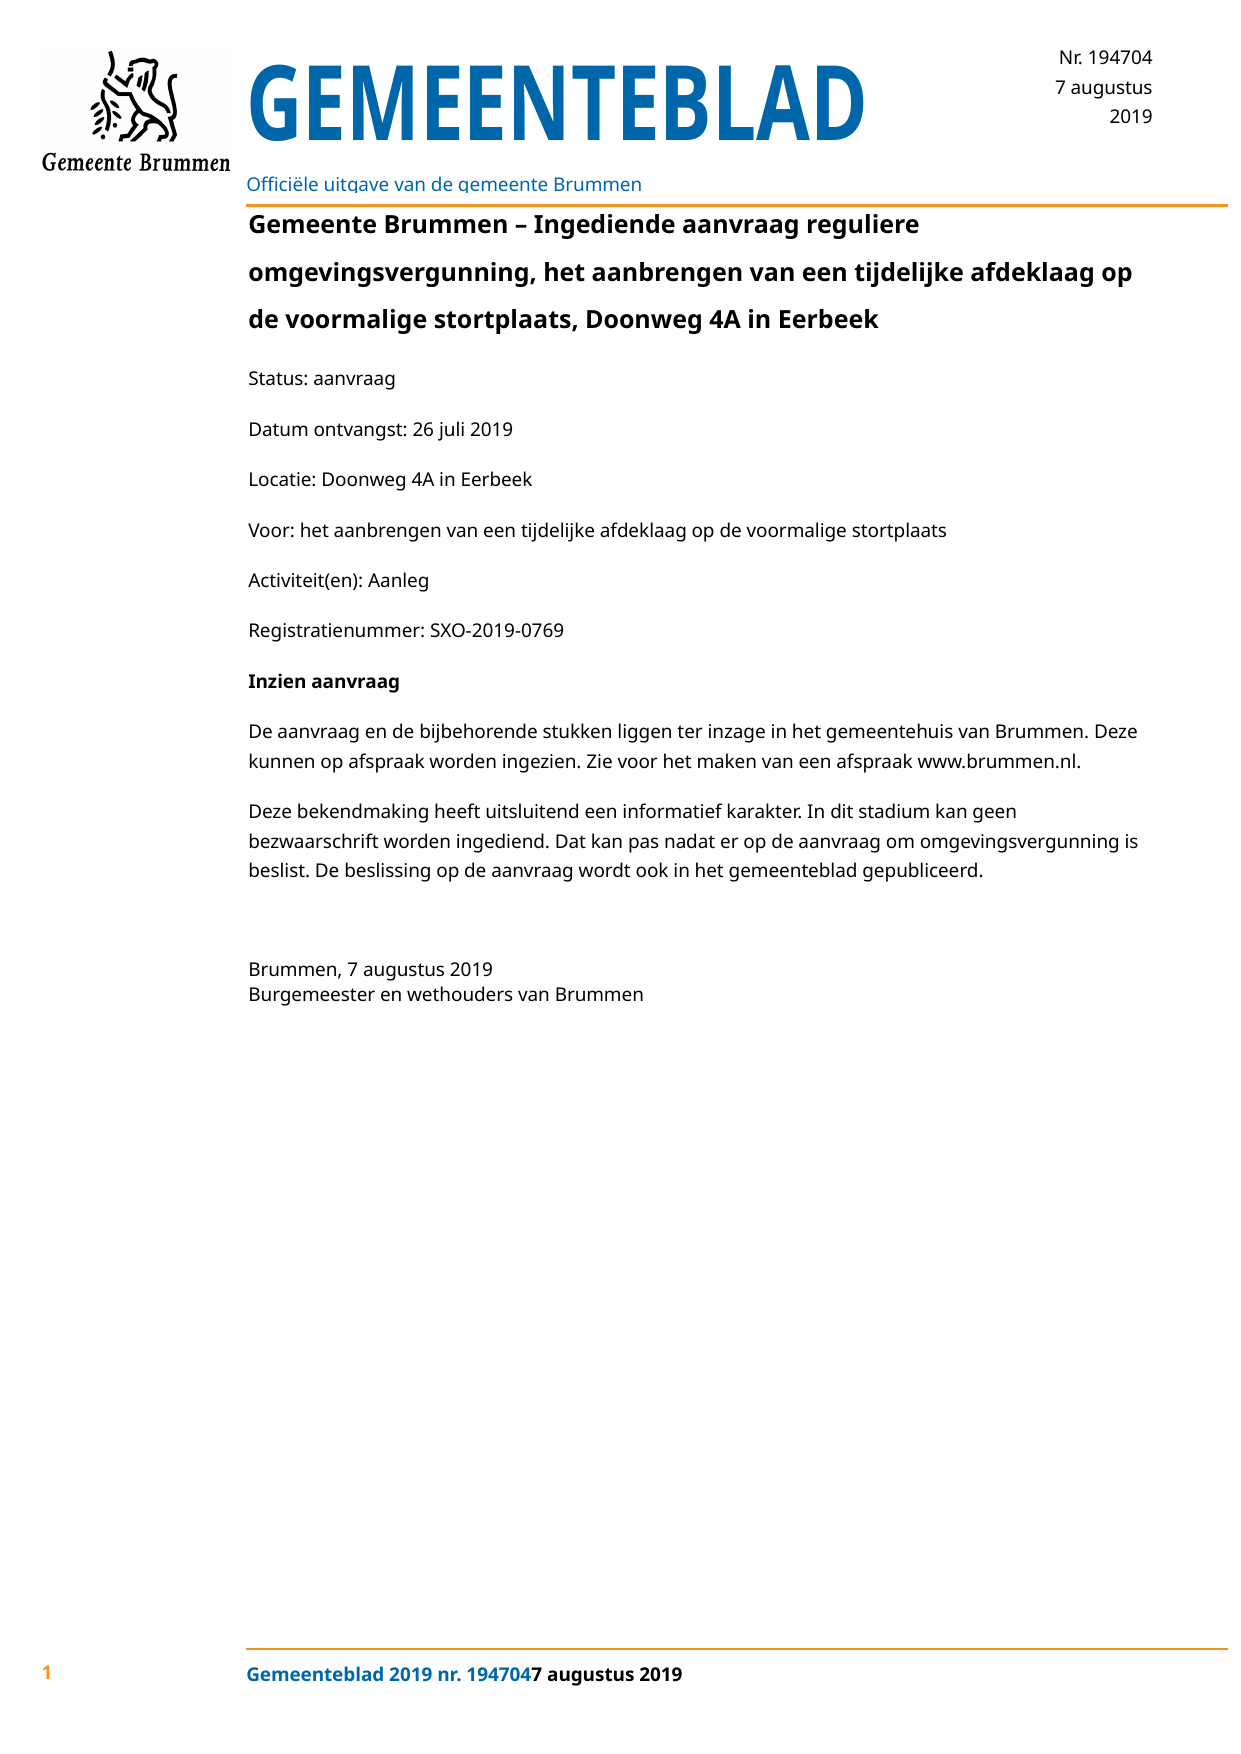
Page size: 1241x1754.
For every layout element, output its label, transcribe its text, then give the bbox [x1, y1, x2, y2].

text De aanvraag en de bijbehorende stukken liggen ter inzage in het gemeentehuis van Brummen. Deze kunnen op afspraak worden ingezien. Zie voor het maken van een afspraak www.brummen.nl. [248, 718, 1152, 774]
picture [41, 47, 231, 172]
text Voor: het aanbrengen van een tijdelijke afdeklaag op de voormalige stortplaats [248, 517, 1152, 542]
text Registratienummer: SXO-2019-0769 [248, 618, 1152, 643]
text Deze bekendmaking heeft uitsluitend een informatief karakter. In dit stadium kan geen bezwaarschrift worden ingediend. Dat kan pas nadat er op de aanvraag om omgevingsvergunning is beslist. De beslissing op de aanvraag wordt ook in het gemeenteblad gepubliceerd. [248, 798, 1152, 883]
text Gemeente Brummen – Ingediende aanvraag reguliere omgevingsvergunning, het aanbrengen van een tijdelijke afdeklaag op de voormalige stortplaats, Doonweg 4A in Eerbeek [248, 207, 1152, 336]
text Locatie: Doonweg 4A in Eerbeek [248, 466, 1152, 492]
text Burgemeester en wethouders van Brummen [248, 982, 1152, 1007]
text Status: aanvraag [248, 366, 1152, 391]
text Datum ontvangst: 26 juli 2019 [248, 416, 1152, 442]
text Inzien aanvraag [248, 668, 1152, 694]
text Activiteit(en): Aanleg [248, 567, 1152, 593]
text Brummen, 7 augustus 2019 [248, 956, 1152, 982]
